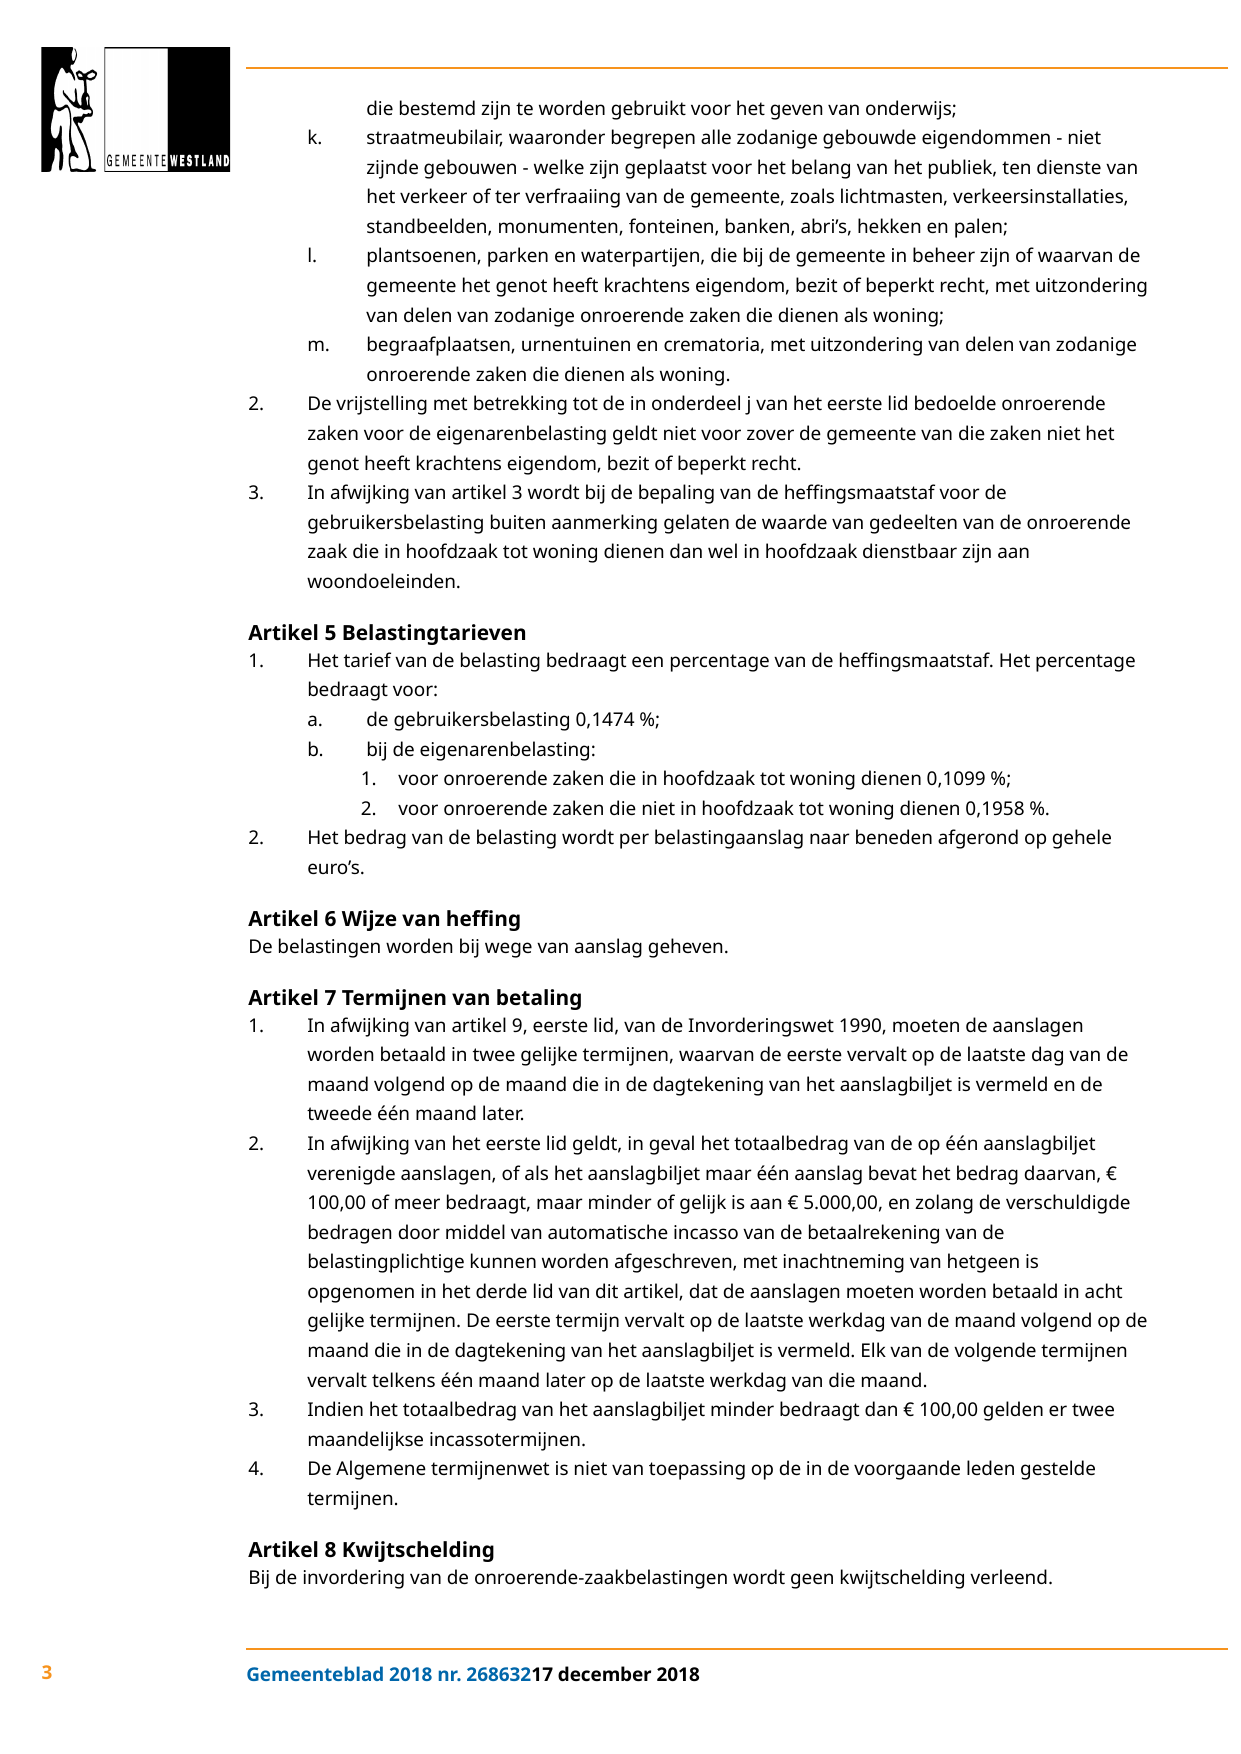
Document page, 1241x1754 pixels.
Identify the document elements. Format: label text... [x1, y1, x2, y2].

text Artikel 8 Kwijtschelding [248, 1536, 1152, 1564]
picture [41, 47, 231, 172]
list In afwijking van artikel 9, eerste lid, van de Invorderingswet 1990, moeten de aanslagen worden betaald in twee gelijke termijnen, waarvan de eerste vervalt op de laatste dag van de maand volgend op de maand die in de dagtekening van het aanslagbiljet is vermeld en de tweede één maand later. [248, 1012, 1152, 1126]
text Bij de invordering van de onroerende-zaakbelastingen wordt geen kwijtschelding verleend. [248, 1564, 1152, 1590]
list voor onroerende zaken die niet in hoofdzaak tot woning dienen 0,1958 %. [361, 795, 1152, 821]
list In afwijking van artikel 3 wordt bij de bepaling van de heffingsmaatstaf voor de gebruikersbelasting buiten aanmerking gelaten de waarde van gedeelten van de onroerende zaak die in hoofdzaak tot woning dienen dan wel in hoofdzaak dienstbaar zijn aan woondoeleinden. [248, 479, 1152, 594]
list straatmeubilair, waaronder begrepen alle zodanige gebouwde eigendommen - niet zijnde gebouwen - welke zijn geplaatst voor het belang van het publiek, ten dienste van het verkeer of ter verfraaiing van de gemeente, zoals lichtmasten, verkeersinstallaties, standbeelden, monumenten, fonteinen, banken, abri’s, hekken en palen; [307, 124, 1152, 239]
list begraafplaatsen, urnentuinen en crematoria, met uitzondering van delen van zodanige onroerende zaken die dienen als woning. [307, 331, 1152, 387]
list De vrijstelling met betrekking tot de in onderdeel j van het eerste lid bedoelde onroerende zaken voor de eigenarenbelasting geldt niet voor zover de gemeente van die zaken niet het genot heeft krachtens eigendom, bezit of beperkt recht. [248, 391, 1152, 476]
list de gebruikersbelasting 0,1474 %; [307, 706, 1152, 732]
text De belastingen worden bij wege van aanslag geheven. [248, 933, 1152, 959]
text Artikel 7 Termijnen van betaling [248, 983, 1152, 1012]
list bij de eigenarenbelasting: [307, 736, 1152, 761]
list Het bedrag van de belasting wordt per belastingaanslag naar beneden afgerond op gehele euro’s. [248, 824, 1152, 880]
list De Algemene termijnenwet is niet van toepassing op de in de voorgaande leden gestelde termijnen. [248, 1456, 1152, 1511]
text Artikel 5 Belastingtarieven [248, 618, 1152, 647]
text Artikel 6 Wijze van heffing [248, 904, 1152, 933]
list voor onroerende zaken die in hoofdzaak tot woning dienen 0,1099 %; [361, 765, 1152, 791]
list Het tarief van de belasting bedraagt een percentage van de heffingsmaatstaf. Het percentage bedraagt voor: [248, 647, 1152, 702]
list Indien het totaalbedrag van het aanslagbiljet minder bedraagt dan € 100,00 gelden er twee maandelijkse incassotermijnen. [248, 1396, 1152, 1452]
list In afwijking van het eerste lid geldt, in geval het totaalbedrag van de op één aanslagbiljet verenigde aanslagen, of als het aanslagbiljet maar één aanslag bevat het bedrag daarvan, € 100,00 of meer bedraagt, maar minder of gelijk is aan € 5.000,00, en zolang de verschuldigde bedragen door middel van automatische incasso van de betaalrekening van de belastingplichtige kunnen worden afgeschreven, met inachtneming van hetgeen is opgenomen in het derde lid van dit artikel, dat de aanslagen moeten worden betaald in acht gelijke termijnen. De eerste termijn vervalt op de laatste werkdag van de maand volgend op de maand die in de dagtekening van het aanslagbiljet is vermeld. Elk van de volgende termijnen vervalt telkens één maand later op de laatste werkdag van die maand. [248, 1130, 1152, 1392]
list plantsoenen, parken en waterpartijen, die bij de gemeente in beheer zijn of waarvan de gemeente het genot heeft krachtens eigendom, bezit of beperkt recht, met uitzondering van delen van zodanige onroerende zaken die dienen als woning; [307, 243, 1152, 328]
list die bestemd zijn te worden gebruikt voor het geven van onderwijs; [307, 95, 1152, 121]
